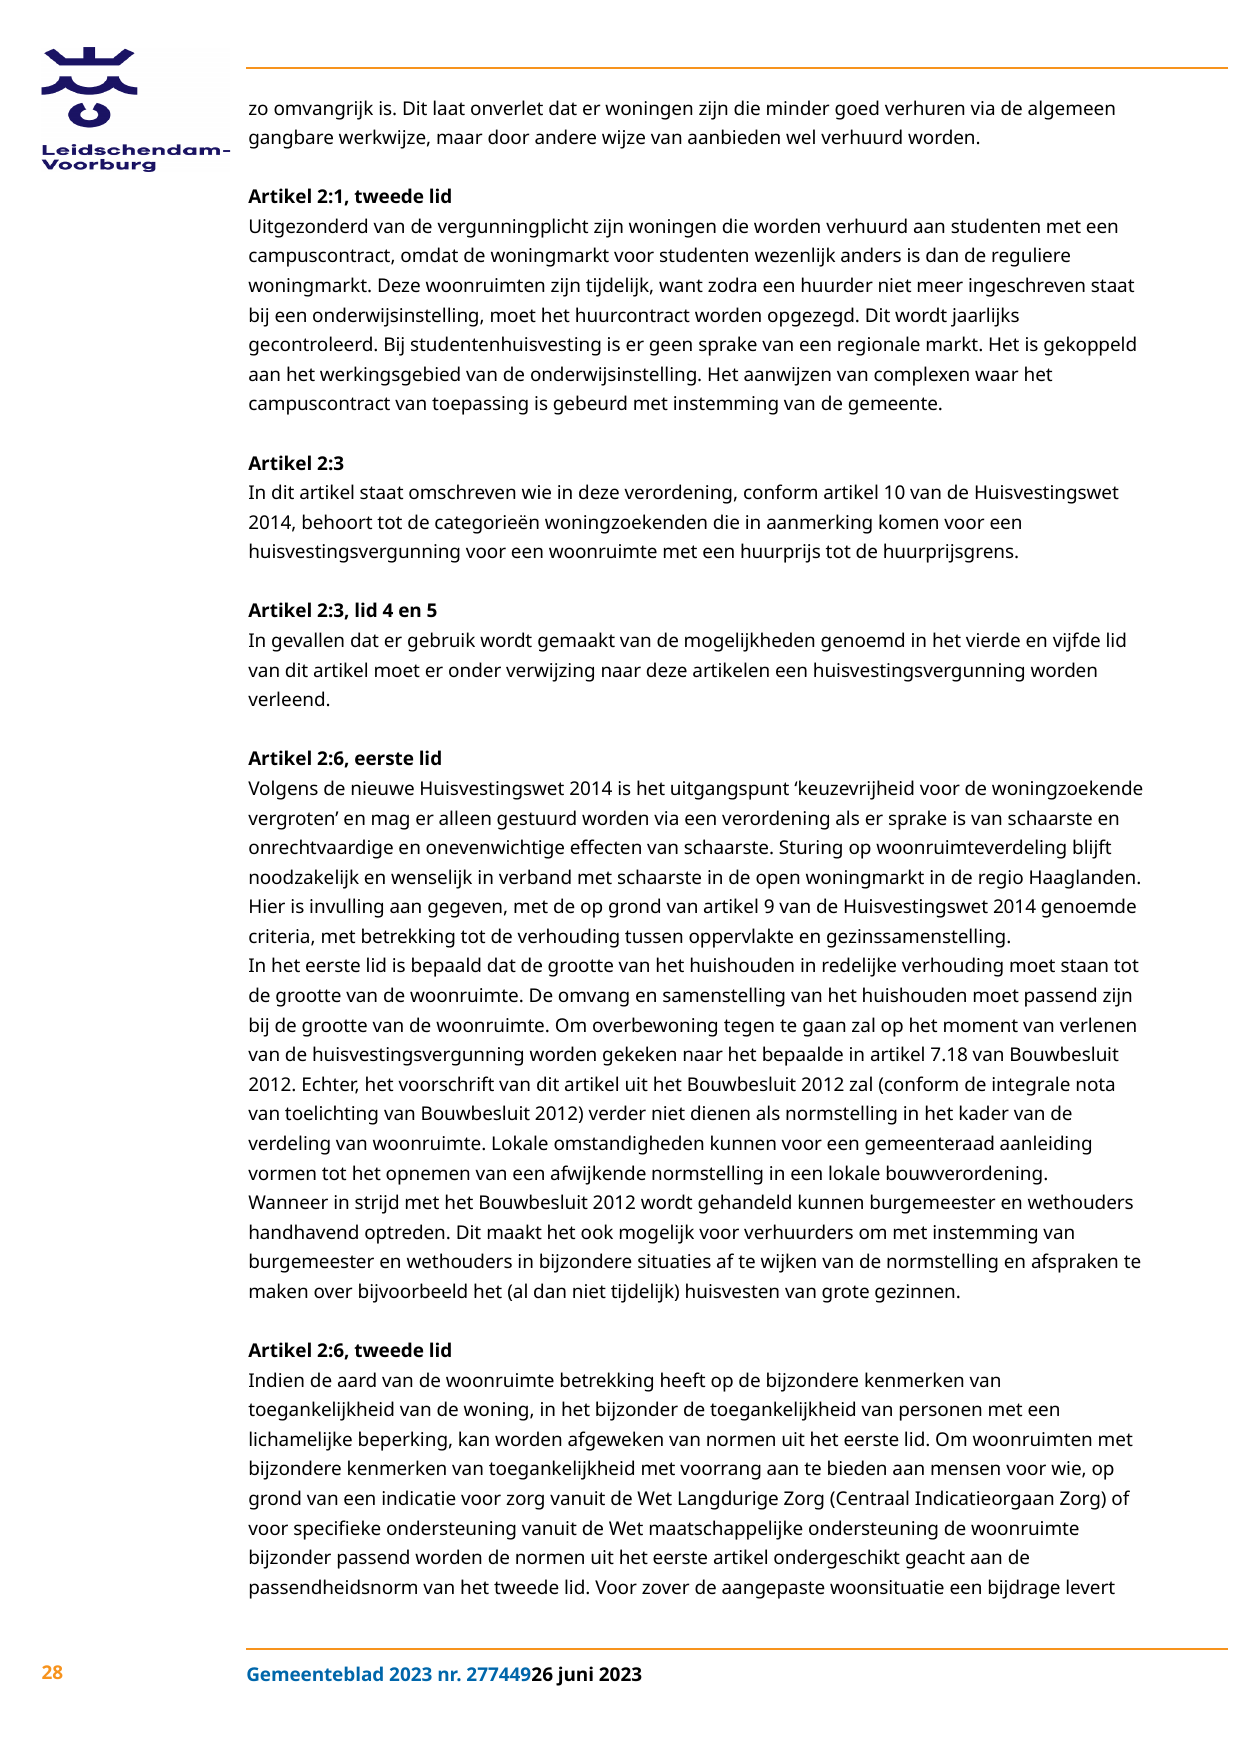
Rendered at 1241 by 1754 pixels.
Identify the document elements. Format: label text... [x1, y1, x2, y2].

text Volgens de nieuwe Huisvestingswet 2014 is het uitgangspunt ‘keuzevrijheid voor de woningzoekende vergroten’ en mag er alleen gestuurd worden via een verordening als er sprake is van schaarste en onrechtvaardige en onevenwichtige effecten van schaarste. Sturing op woonruimteverdeling blijft noodzakelijk en wenselijk in verband met schaarste in de open woningmarkt in de regio Haaglanden. Hier is invulling aan gegeven, met de op grond van artikel 9 van de Huisvestingswet 2014 genoemde criteria, met betrekking tot de verhouding tussen oppervlakte en gezinssamenstelling. [248, 775, 1152, 949]
text zo omvangrijk is. Dit laat onverlet dat er woningen zijn die minder goed verhuren via de algemeen gangbare werkwijze, maar door andere wijze van aanbieden wel verhuurd worden. [248, 95, 1152, 150]
text Wanneer in strijd met het Bouwbesluit 2012 wordt gehandeld kunnen burgemeester en wethouders handhavend optreden. Dit maakt het ook mogelijk voor verhuurders om met instemming van burgemeester en wethouders in bijzondere situaties af te wijken van de normstelling en afspraken te maken over bijvoorbeeld het (al dan niet tijdelijk) huisvesten van grote gezinnen. [248, 1189, 1152, 1304]
text In het eerste lid is bepaald dat de grootte van het huishouden in redelijke verhouding moet staan tot de grootte van de woonruimte. De omvang en samenstelling van het huishouden moet passend zijn bij de grootte van de woonruimte. Om overbewoning tegen te gaan zal op het moment van verlenen van de huisvestingsvergunning worden gekeken naar het bepaalde in artikel 7.18 van Bouwbesluit 2012. Echter, het voorschrift van dit artikel uit het Bouwbesluit 2012 zal (conform de integrale nota van toelichting van Bouwbesluit 2012) verder niet dienen als normstelling in het kader van de verdeling van woonruimte. Lokale omstandigheden kunnen voor een gemeenteraad aanleiding vormen tot het opnemen van een afwijkende normstelling in een lokale bouwverordening. [248, 953, 1152, 1186]
picture [41, 47, 231, 172]
text In gevallen dat er gebruik wordt gemaakt van de mogelijkheden genoemd in het vierde en vijfde lid van dit artikel moet er onder verwijzing naar deze artikelen een huisvestingsvergunning worden verleend. [248, 627, 1152, 712]
text Indien de aard van de woonruimte betrekking heeft op de bijzondere kenmerken van toegankelijkheid van de woning, in het bijzonder de toegankelijkheid van personen met een lichamelijke beperking, kan worden afgeweken van normen uit het eerste lid. Om woonruimten met bijzondere kenmerken van toegankelijkheid met voorrang aan te bieden aan mensen voor wie, op grond van een indicatie voor zorg vanuit de Wet Langdurige Zorg (Centraal Indicatieorgaan Zorg) of voor specifieke ondersteuning vanuit de Wet maatschappelijke ondersteuning de woonruimte bijzonder passend worden de normen uit het eerste artikel ondergeschikt geacht aan de passendheidsnorm van het tweede lid. Voor zover de aangepaste woonsituatie een bijdrage levert [248, 1367, 1152, 1600]
text Artikel 2:3, lid 4 en 5 [248, 598, 1152, 623]
text Uitgezonderd van de vergunningplicht zijn woningen die worden verhuurd aan studenten met een campuscontract, omdat de woningmarkt voor studenten wezenlijk anders is dan de reguliere woningmarkt. Deze woonruimten zijn tijdelijk, want zodra een huurder niet meer ingeschreven staat bij een onderwijsinstelling, moet het huurcontract worden opgezegd. Dit wordt jaarlijks gecontroleerd. Bij studentenhuisvesting is er geen sprake van een regionale markt. Het is gekoppeld aan het werkingsgebied van de onderwijsinstelling. Het aanwijzen van complexen waar het campuscontract van toepassing is gebeurd met instemming van de gemeente. [248, 213, 1152, 416]
text Artikel 2:6, tweede lid [248, 1337, 1152, 1363]
text Artikel 2:1, tweede lid [248, 183, 1152, 209]
text Artikel 2:6, eerste lid [248, 746, 1152, 771]
text Artikel 2:3 [248, 450, 1152, 476]
text In dit artikel staat omschreven wie in deze verordening, conform artikel 10 van de Huisvestingswet 2014, behoort tot de categorieën woningzoekenden die in aanmerking komen voor een huisvestingsvergunning voor een woonruimte met een huurprijs tot de huurprijsgrens. [248, 479, 1152, 564]
